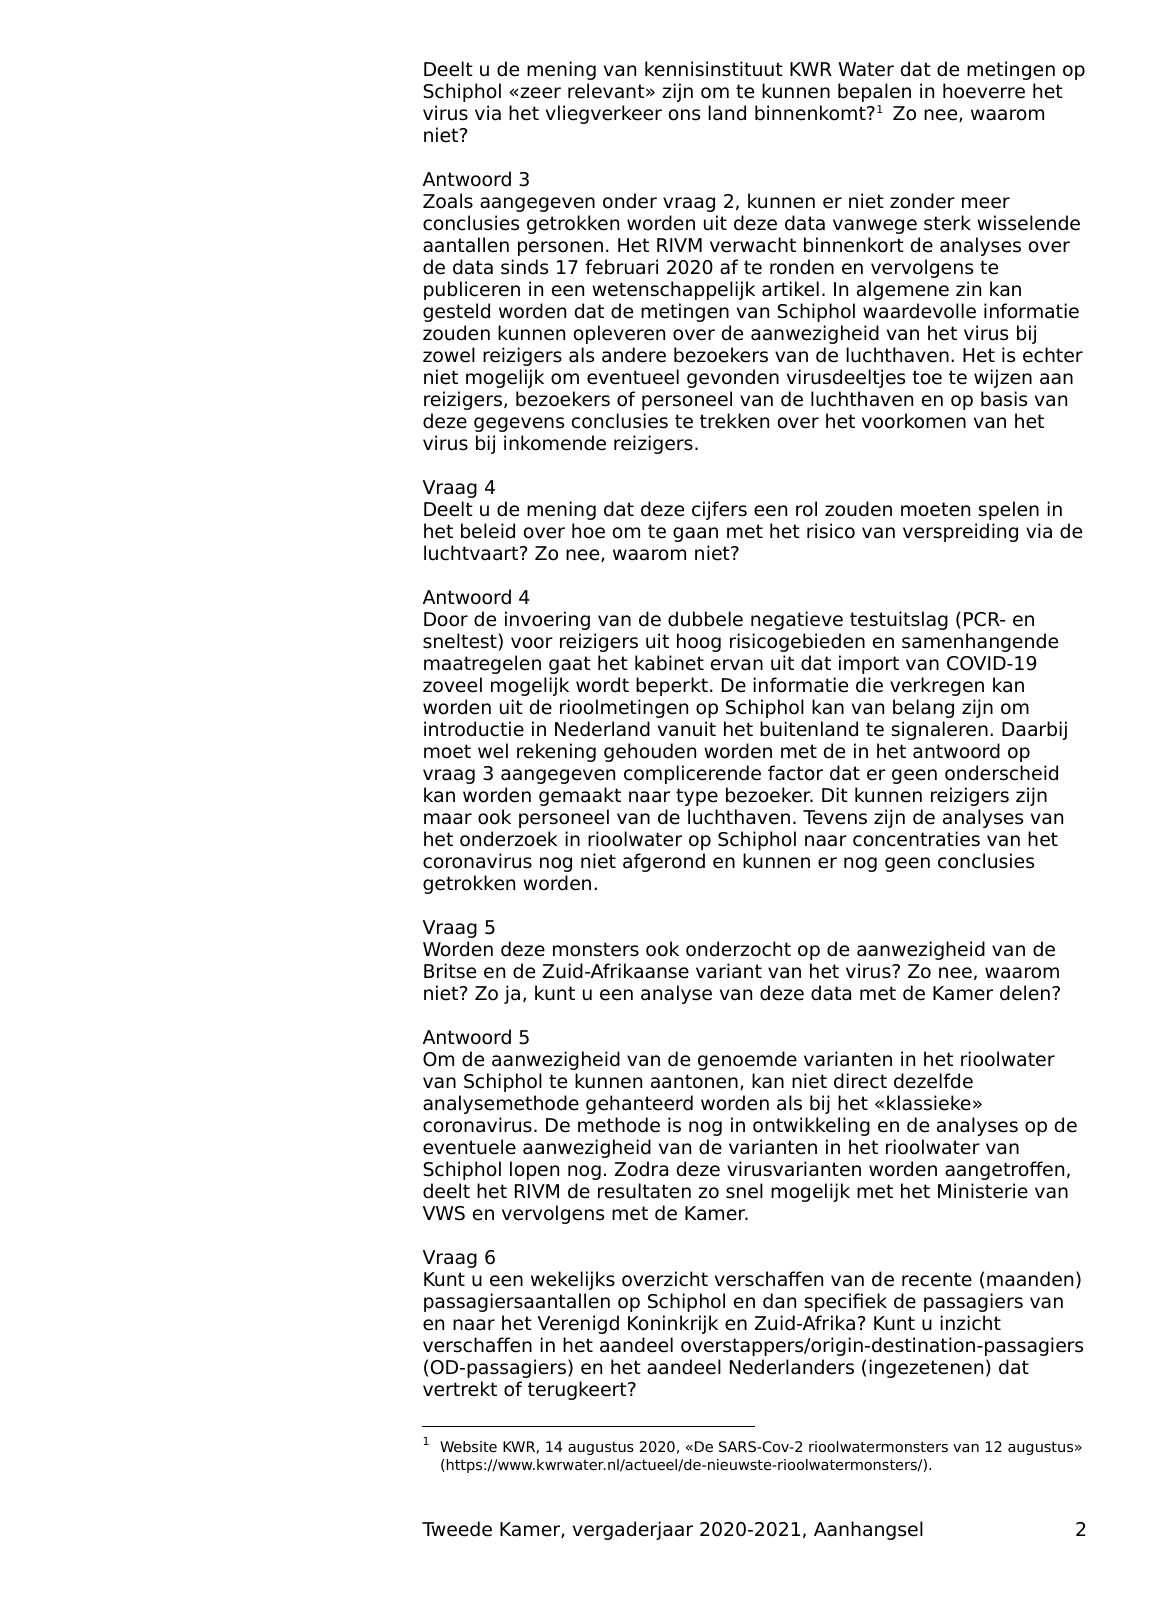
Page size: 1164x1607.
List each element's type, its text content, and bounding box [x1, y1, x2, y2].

text Antwoord 4 [422, 587, 1087, 609]
text Kunt u een wekelijks overzicht verschaffen van de recente (maanden) passagiersaantallen op Schiphol en dan specifiek de passagiers van en naar het Verenigd Koninkrijk en Zuid-Afrika? Kunt u inzicht verschaffen in het aandeel overstappers/origin-destination-passagiers (OD-passagiers) en het aandeel Nederlanders (ingezetenen) dat vertrekt of terugkeert? [422, 1269, 1087, 1401]
text Worden deze monsters ook onderzocht op de aanwezigheid van de Britse en de Zuid-Afrikaanse variant van het virus? Zo nee, waarom niet? Zo ja, kunt u een analyse van deze data met de Kamer delen? [422, 939, 1087, 1005]
text Zoals aangegeven onder vraag 2, kunnen er niet zonder meer conclusies getrokken worden uit deze data vanwege sterk wisselende aantallen personen. Het RIVM verwacht binnenkort de analyses over de data sinds 17 februari 2020 af te ronden en vervolgens te publiceren in een wetenschappelijk artikel. In algemene zin kan gesteld worden dat de metingen van Schiphol waardevolle informatie zouden kunnen opleveren over de aanwezigheid van het virus bij zowel reizigers als andere bezoekers van de luchthaven. Het is echter niet mogelijk om eventueel gevonden virusdeeltjes toe te wijzen aan reizigers, bezoekers of personeel van de luchthaven en op basis van deze gegevens conclusies te trekken over het voorkomen van het virus bij inkomende reizigers. [422, 191, 1087, 455]
text Vraag 4 [422, 477, 1087, 499]
text Antwoord 5 [422, 1027, 1087, 1049]
text Om de aanwezigheid van de genoemde varianten in het rioolwater van Schiphol te kunnen aantonen, kan niet direct dezelfde analysemethode gehanteerd worden als bij het «klassieke» coronavirus. De methode is nog in ontwikkeling en de analyses op de eventuele aanwezigheid van de varianten in het rioolwater van Schiphol lopen nog. Zodra deze virusvarianten worden aangetroffen, deelt het RIVM de resultaten zo snel mogelijk met het Ministerie van VWS en vervolgens met de Kamer. [422, 1049, 1087, 1225]
text Vraag 6 [422, 1247, 1087, 1269]
text Website KWR, 14 augustus 2020, «De SARS-Cov-2 rioolwatermonsters van 12 augustus» (https://www.kwrwater.nl/actueel/de-nieuwste-rioolwatermonsters/). [422, 1435, 1087, 1474]
text Door de invoering van de dubbele negatieve testuitslag (PCR- en sneltest) voor reizigers uit hoog risicogebieden en samenhangende maatregelen gaat het kabinet ervan uit dat import van COVID-19 zoveel mogelijk wordt beperkt. De informatie die verkregen kan worden uit de rioolmetingen op Schiphol kan van belang zijn om introductie in Nederland vanuit het buitenland te signaleren. Daarbij moet wel rekening gehouden worden met de in het antwoord op vraag 3 aangegeven complicerende factor dat er geen onderscheid kan worden gemaakt naar type bezoeker. Dit kunnen reizigers zijn maar ook personeel van de luchthaven. Tevens zijn de analyses van het onderzoek in rioolwater op Schiphol naar concentraties van het coronavirus nog niet afgerond en kunnen er nog geen conclusies getrokken worden. [422, 609, 1087, 895]
text Vraag 5 [422, 917, 1087, 939]
text Antwoord 3 [422, 169, 1087, 191]
text Deelt u de mening dat deze cijfers een rol zouden moeten spelen in het beleid over hoe om te gaan met het risico van verspreiding via de luchtvaart? Zo nee, waarom niet? [422, 499, 1087, 565]
text Deelt u de mening van kennisinstituut KWR Water dat de metingen op Schiphol «zeer relevant» zijn om te kunnen bepalen in hoeverre het virus via het vliegverkeer ons land binnenkomt? Zo nee, waarom niet? [422, 59, 1087, 147]
